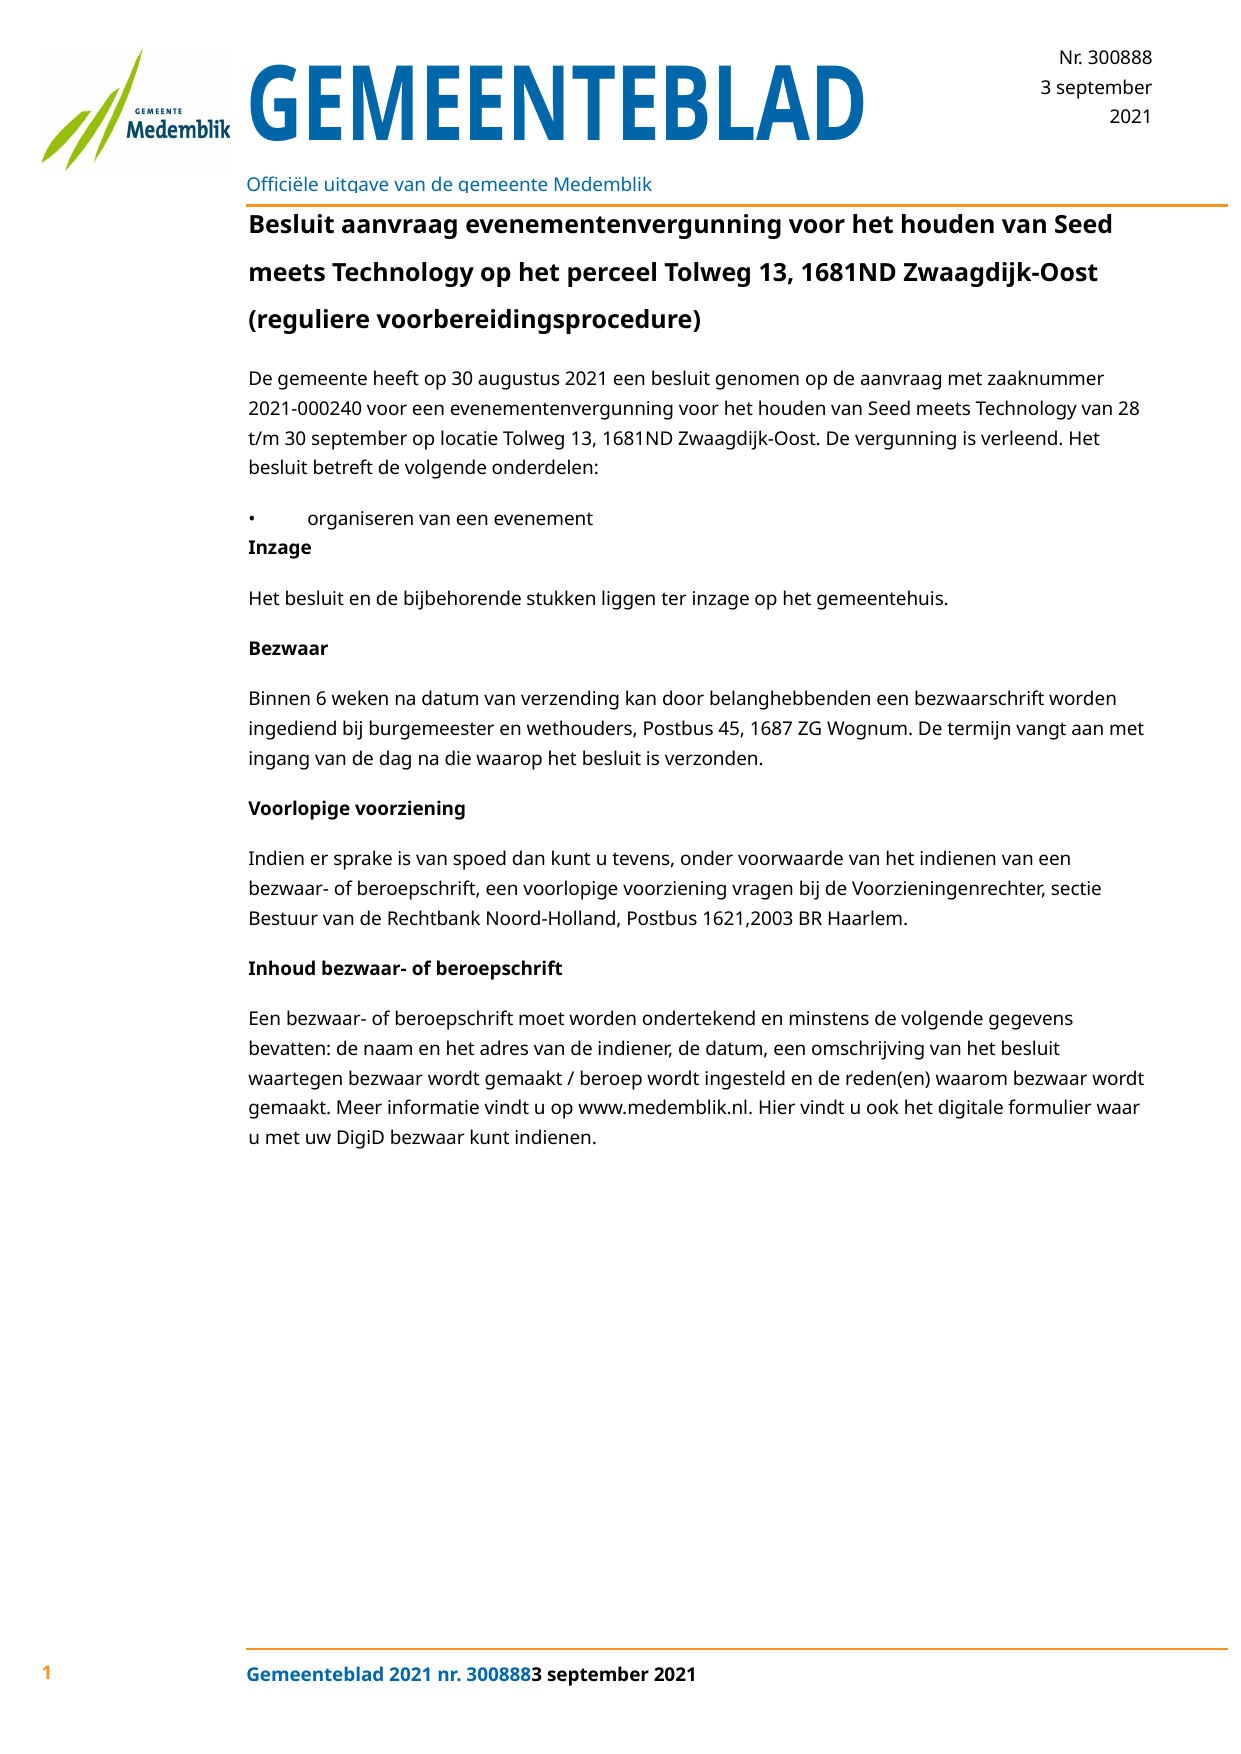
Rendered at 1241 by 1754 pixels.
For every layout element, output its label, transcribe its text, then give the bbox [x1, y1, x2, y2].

text Binnen 6 weken na datum van verzending kan door belanghebbenden een bezwaarschrift worden ingediend bij burgemeester en wethouders, Postbus 45, 1687 ZG Wognum. De termijn vangt aan met ingang van de dag na die waarop het besluit is verzonden. [248, 686, 1152, 770]
text Voorlopige voorziening [248, 795, 1152, 821]
text Bezwaar [248, 635, 1152, 661]
list organiseren van een evenement [248, 505, 1152, 530]
text Besluit aanvraag evenementenvergunning voor het houden van Seed meets Technology op het perceel Tolweg 13, 1681ND Zwaagdijk-Oost (reguliere voorbereidingsprocedure) [248, 207, 1152, 336]
text Het besluit en de bijbehorende stukken liggen ter inzage op het gemeentehuis. [248, 585, 1152, 610]
text Een bezwaar- of beroepschrift moet worden ondertekend en minstens de volgende gegevens bevatten: de naam en het adres van de indiener, de datum, een omschrijving van het besluit waartegen bezwaar wordt gemaakt / beroep wordt ingesteld en de reden(en) waarom bezwaar wordt gemaakt. Meer informatie vindt u op www.medemblik.nl. Hier vindt u ook het digitale formulier waar u met uw DigiD bezwaar kunt indienen. [248, 1006, 1152, 1149]
text Indien er sprake is van spoed dan kunt u tevens, onder voorwaarde van het indienen van een bezwaar- of beroepschrift, een voorlopige voorziening vragen bij de Voorzieningenrechter, sectie Bestuur van de Rechtbank Noord-Holland, Postbus 1621,2003 BR Haarlem. [248, 846, 1152, 930]
picture [41, 47, 231, 172]
text Inzage [248, 534, 1152, 560]
text Inhoud bezwaar- of beroepschrift [248, 955, 1152, 981]
text De gemeente heeft op 30 augustus 2021 een besluit genomen op de aanvraag met zaaknummer 2021-000240 voor een evenementenvergunning voor het houden van Seed meets Technology van 28 t/m 30 september op locatie Tolweg 13, 1681ND Zwaagdijk-Oost. De vergunning is verleend. Het besluit betreft de volgende onderdelen: [248, 366, 1152, 480]
